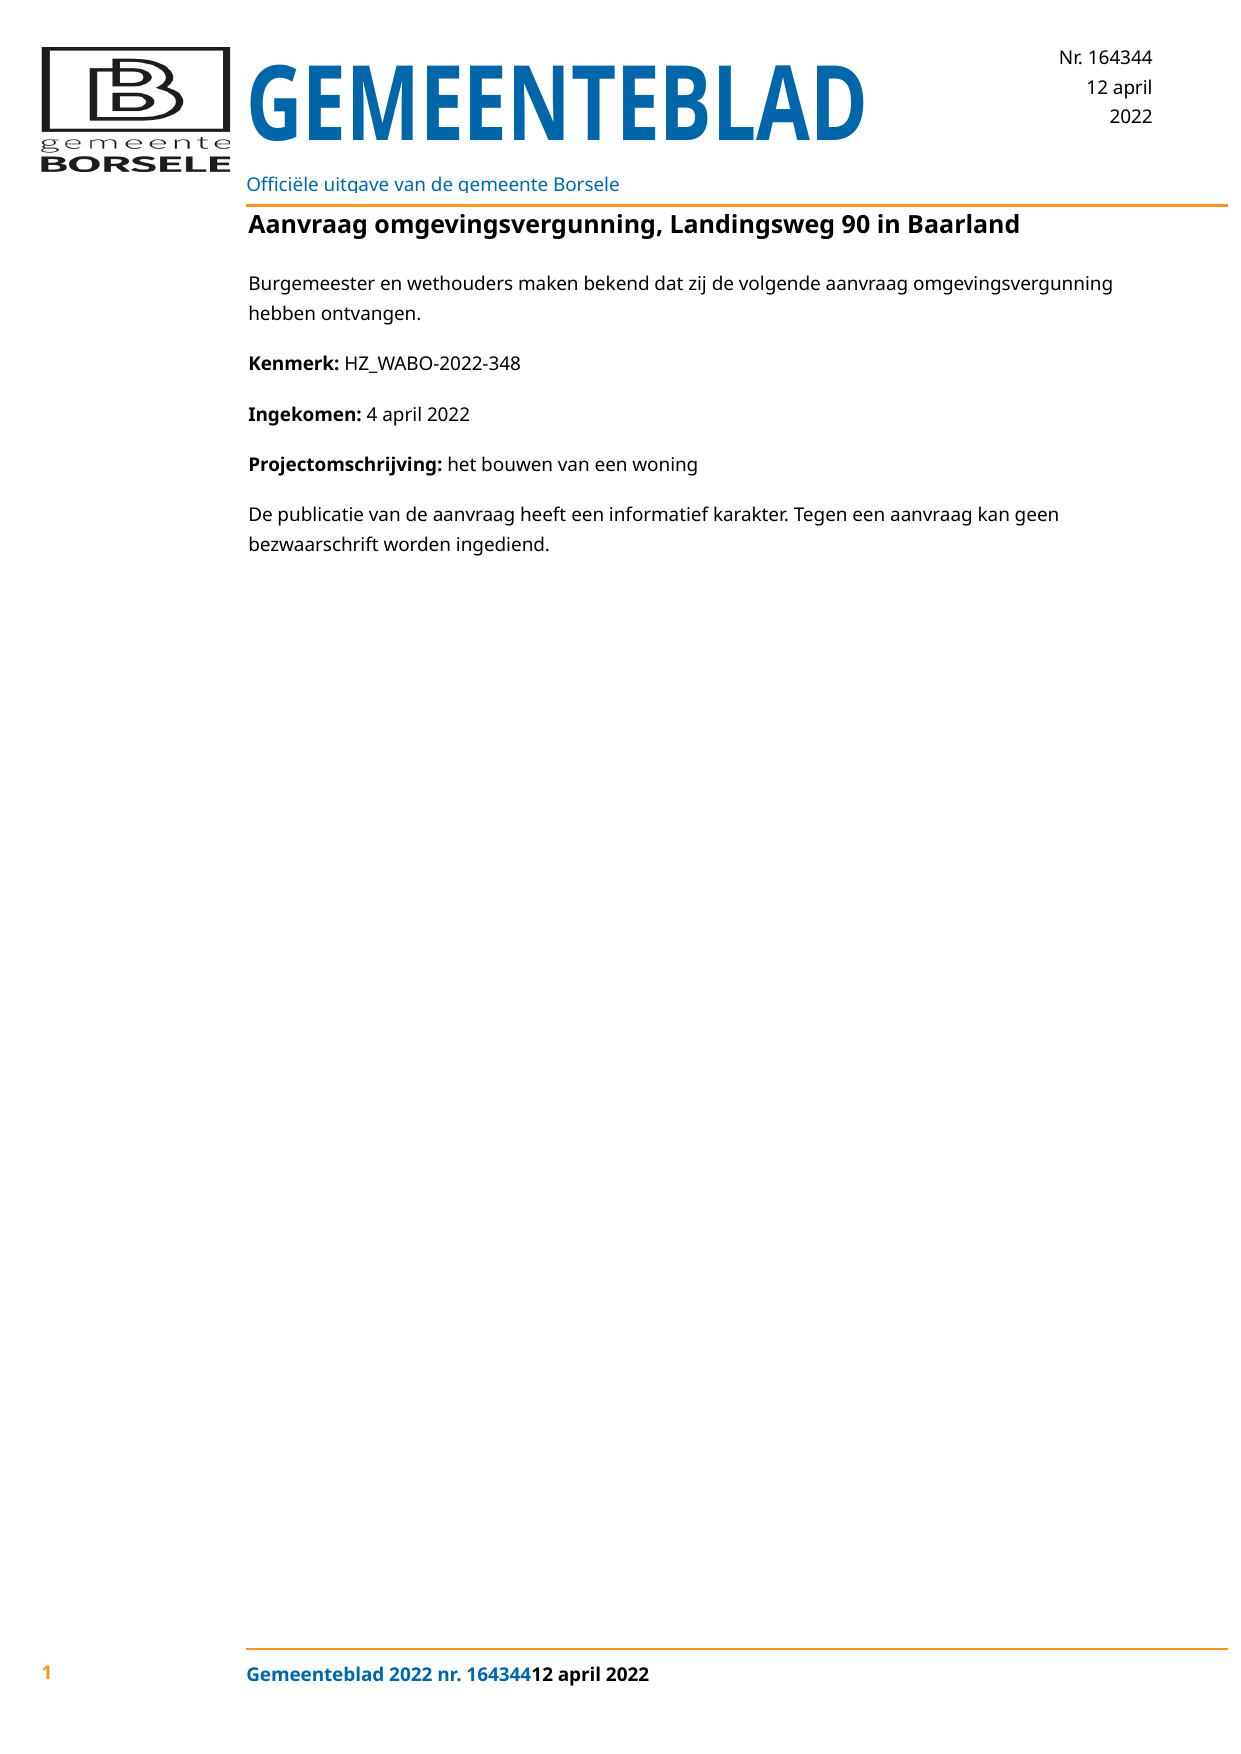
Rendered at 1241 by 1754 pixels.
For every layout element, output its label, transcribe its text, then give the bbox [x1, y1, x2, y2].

text Aanvraag omgevingsvergunning, Landingsweg 90 in Baarland [248, 207, 1152, 241]
text Kenmerk: HZ_WABO-2022-348 [248, 350, 1152, 376]
text Ingekomen: 4 april 2022 [248, 401, 1152, 426]
text Burgemeester en wethouders maken bekend dat zij de volgende aanvraag omgevingsvergunning hebben ontvangen. [248, 270, 1152, 326]
text De publicatie van de aanvraag heeft een informatief karakter. Tegen een aanvraag kan geen bezwaarschrift worden ingediend. [248, 502, 1152, 557]
text Projectomschrijving: het bouwen van een woning [248, 451, 1152, 477]
picture [41, 47, 231, 172]
